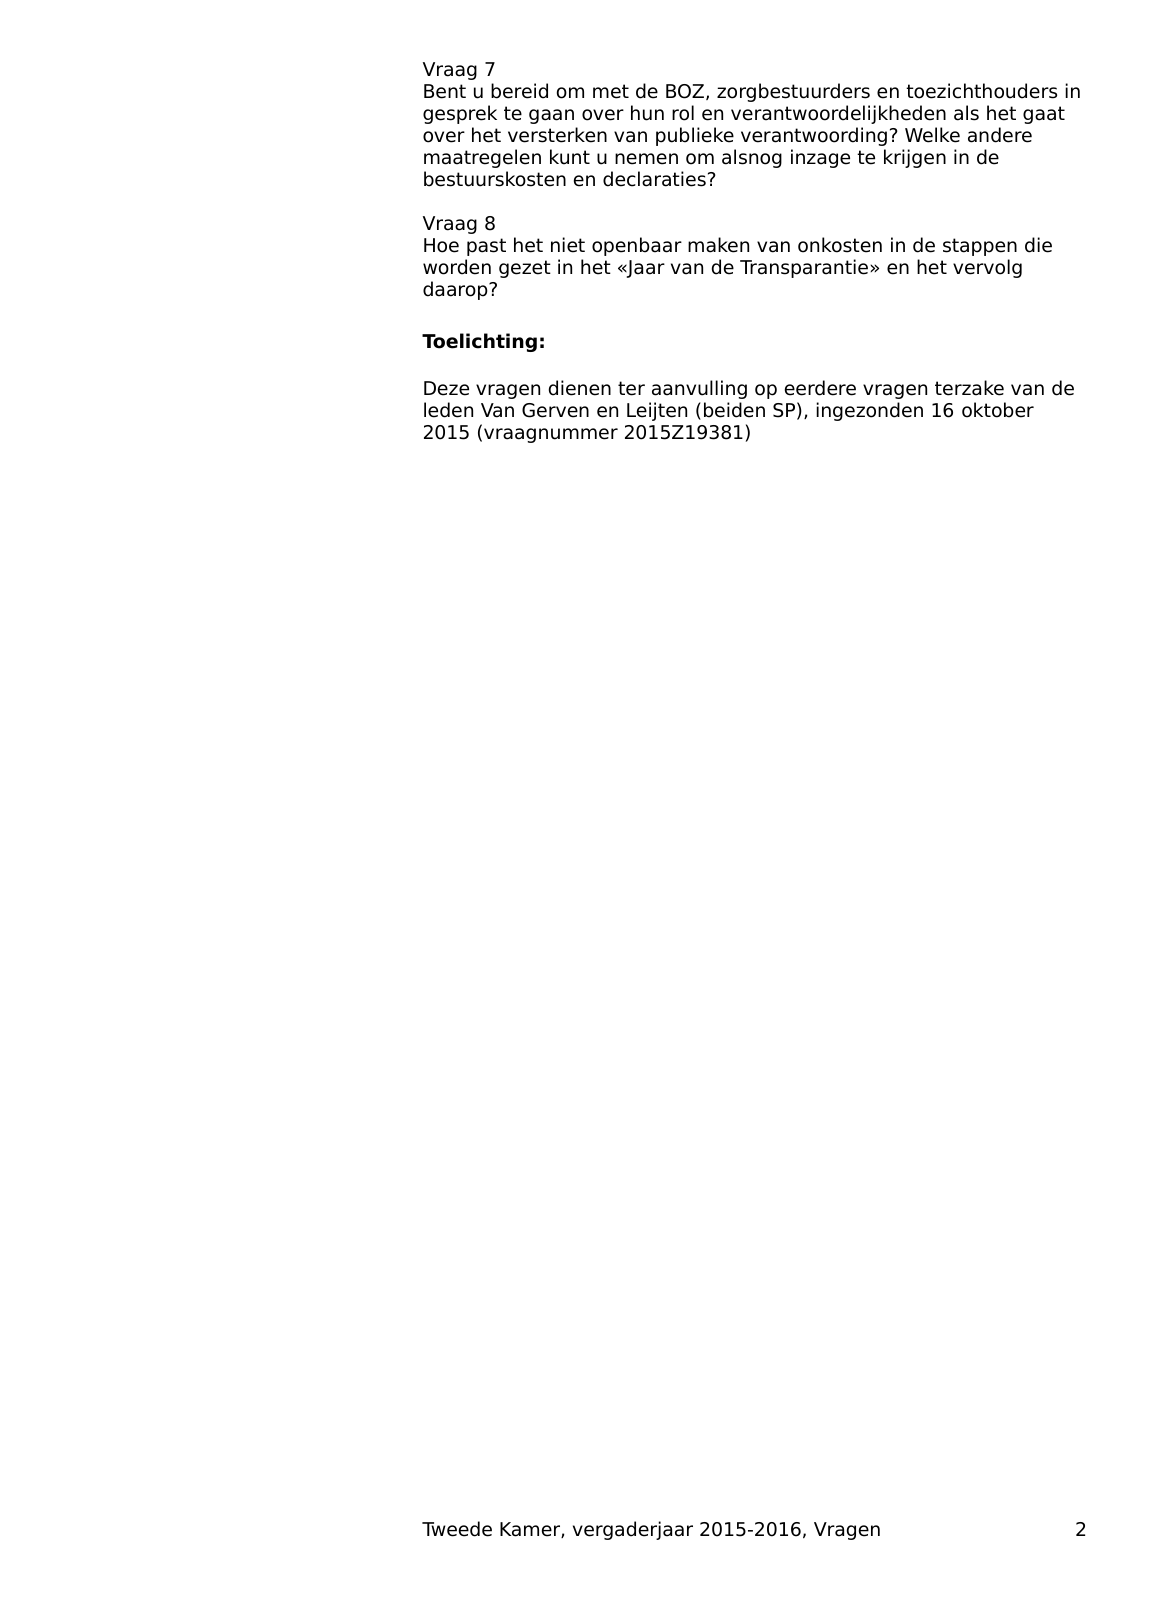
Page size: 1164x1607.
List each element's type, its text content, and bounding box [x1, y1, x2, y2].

text Vraag 7 [422, 59, 1087, 81]
subtitle Toelichting: [422, 331, 1087, 353]
text Hoe past het niet openbaar maken van onkosten in de stappen die worden gezet in het «Jaar van de Transparantie» en het vervolg daarop? [422, 235, 1087, 301]
text Vraag 8 [422, 213, 1087, 235]
text Bent u bereid om met de BOZ, zorgbestuurders en toezichthouders in gesprek te gaan over hun rol en verantwoordelijkheden als het gaat over het versterken van publieke verantwoording? Welke andere maatregelen kunt u nemen om alsnog inzage te krijgen in de bestuurskosten en declaraties? [422, 81, 1087, 191]
text Deze vragen dienen ter aanvulling op eerdere vragen terzake van de leden Van Gerven en Leijten (beiden SP), ingezonden 16 oktober 2015 (vraagnummer 2015Z19381) [422, 378, 1087, 444]
